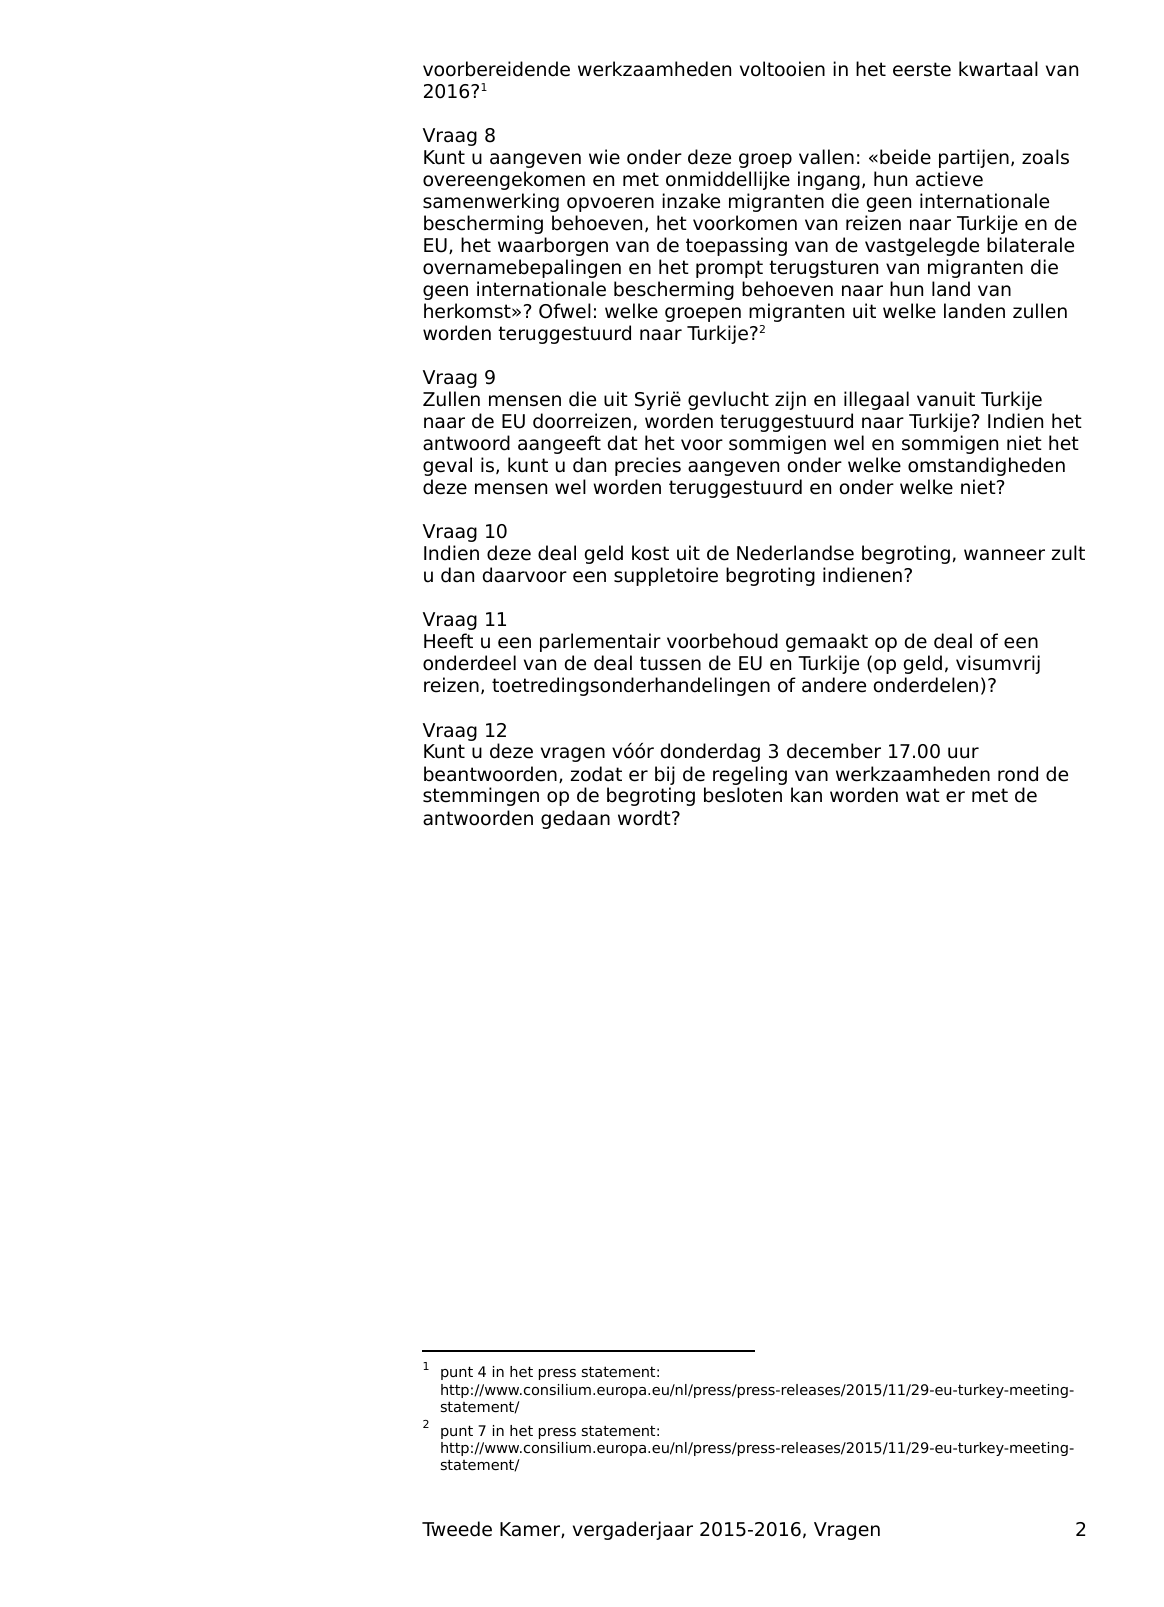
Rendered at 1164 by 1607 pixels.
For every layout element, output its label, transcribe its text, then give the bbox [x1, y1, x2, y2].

text Kunt u aangeven wie onder deze groep vallen: «beide partijen, zoals overeengekomen en met onmiddellijke ingang, hun actieve samenwerking opvoeren inzake migranten die geen internationale bescherming behoeven, het voorkomen van reizen naar Turkije en de EU, het waarborgen van de toepassing van de vastgelegde bilaterale overnamebepalingen en het prompt terugsturen van migranten die geen internationale bescherming behoeven naar hun land van herkomst»? Ofwel: welke groepen migranten uit welke landen zullen worden teruggestuurd naar Turkije? [422, 147, 1087, 345]
text Vraag 8 [422, 125, 1087, 147]
text Heeft u een parlementair voorbehoud gemaakt op de deal of een onderdeel van de deal tussen de EU en Turkije (op geld, visumvrij reizen, toetredingsonderhandelingen of andere onderdelen)? [422, 631, 1087, 697]
text Vraag 9 [422, 367, 1087, 389]
text Kunt u deze vragen vóór donderdag 3 december 17.00 uur beantwoorden, zodat er bij de regeling van werkzaamheden rond de stemmingen op de begroting besloten kan worden wat er met de antwoorden gedaan wordt? [422, 741, 1087, 829]
text Vraag 10 [422, 521, 1087, 543]
text Vraag 12 [422, 719, 1087, 741]
text voorbereidende werkzaamheden voltooien in het eerste kwartaal van 2016? [422, 59, 1087, 103]
text punt 7 in het press statement: http://www.consilium.europa.eu/nl/press/press-releases/2015/11/29-eu-turkey-meeting-statement/ [422, 1418, 1087, 1474]
text punt 4 in het press statement: http://www.consilium.europa.eu/nl/press/press-releases/2015/11/29-eu-turkey-meeting-statement/ [422, 1360, 1087, 1416]
text Zullen mensen die uit Syrië gevlucht zijn en illegaal vanuit Turkije naar de EU doorreizen, worden teruggestuurd naar Turkije? Indien het antwoord aangeeft dat het voor sommigen wel en sommigen niet het geval is, kunt u dan precies aangeven onder welke omstandigheden deze mensen wel worden teruggestuurd en onder welke niet? [422, 389, 1087, 499]
text Vraag 11 [422, 609, 1087, 631]
text Indien deze deal geld kost uit de Nederlandse begroting, wanneer zult u dan daarvoor een suppletoire begroting indienen? [422, 543, 1087, 587]
